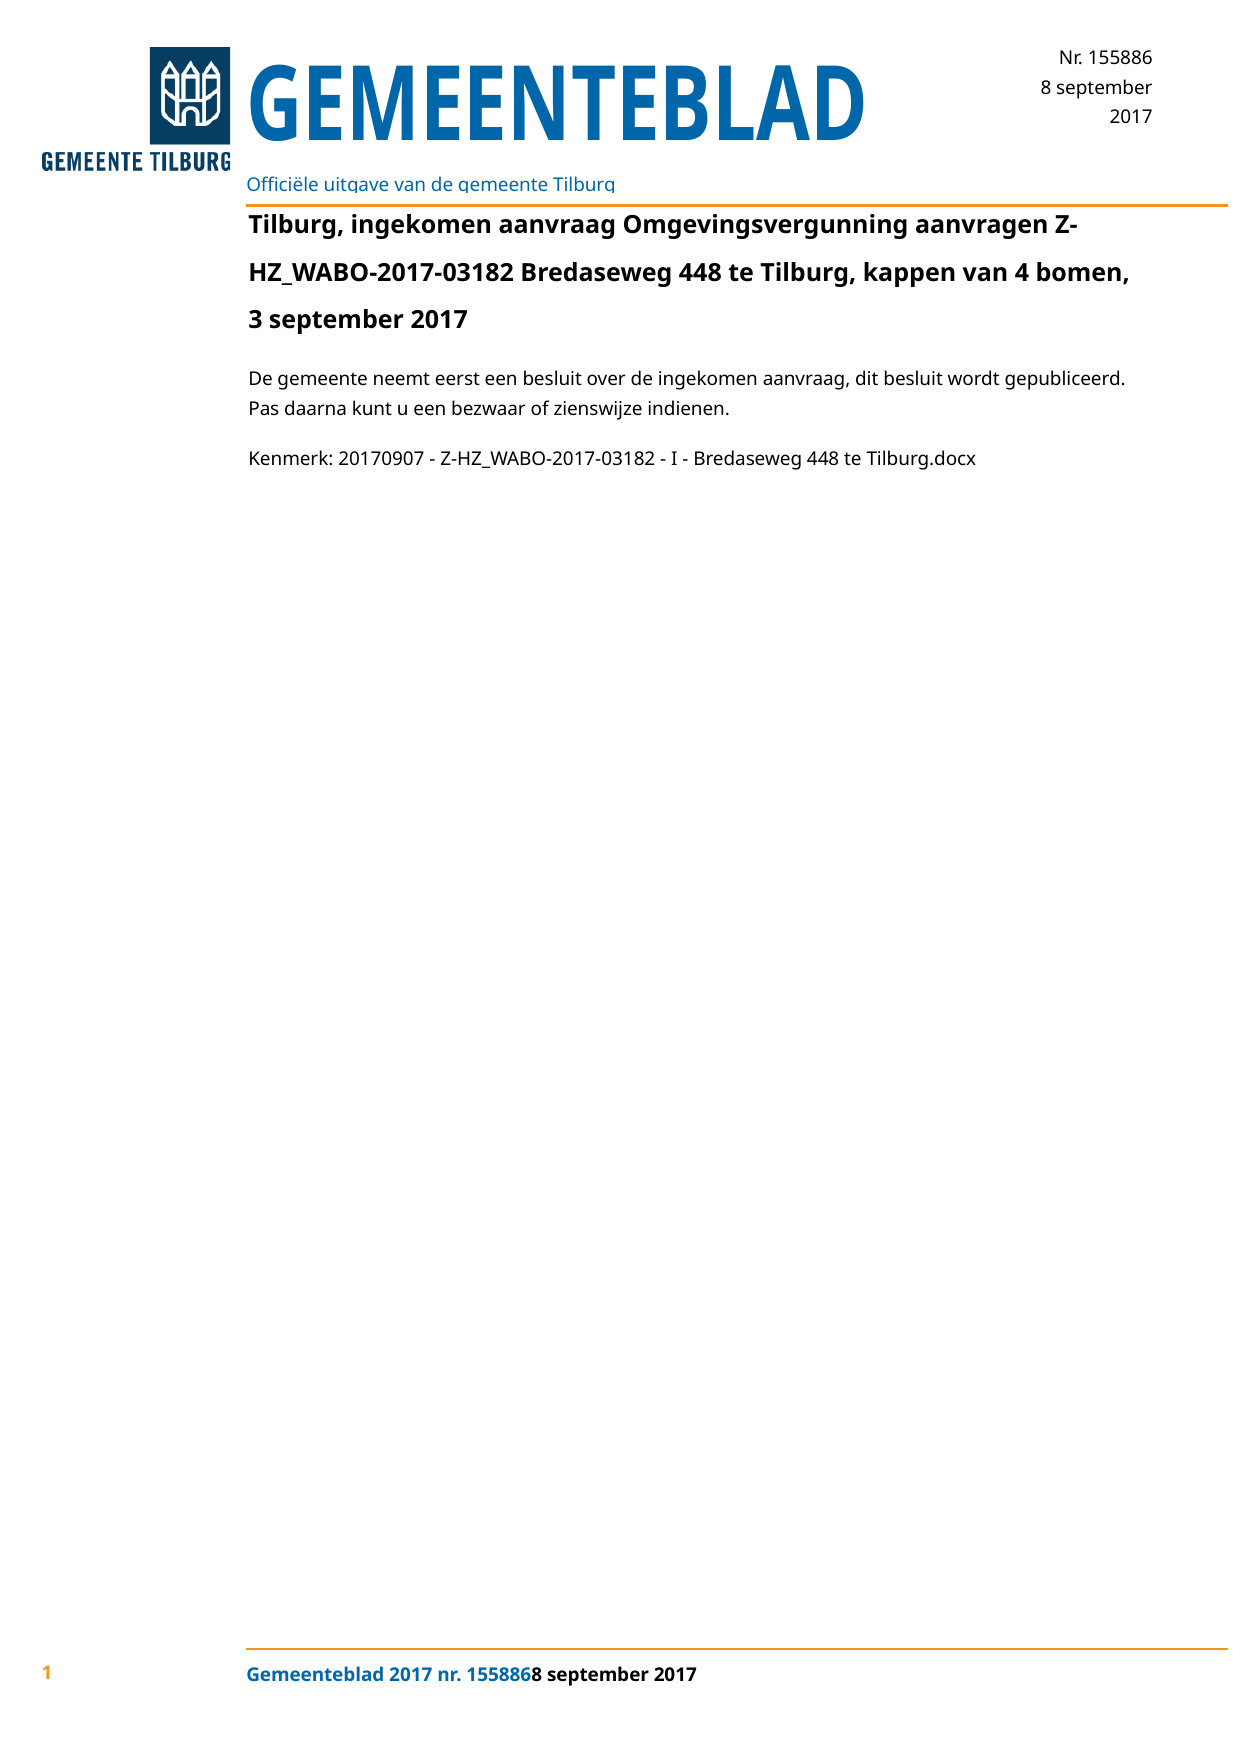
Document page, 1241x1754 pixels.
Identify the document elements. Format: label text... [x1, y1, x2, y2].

text Tilburg, ingekomen aanvraag Omgevingsvergunning aanvragen Z-HZ_WABO-2017-03182 Bredaseweg 448 te Tilburg, kappen van 4 bomen, 3 september 2017 [248, 207, 1152, 336]
text De gemeente neemt eerst een besluit over de ingekomen aanvraag, dit besluit wordt gepubliceerd. Pas daarna kunt u een bezwaar of zienswijze indienen. [248, 366, 1152, 421]
text Kenmerk: 20170907 - Z-HZ_WABO-2017-03182 - I - Bredaseweg 448 te Tilburg.docx [248, 446, 1152, 471]
picture [41, 47, 231, 172]
